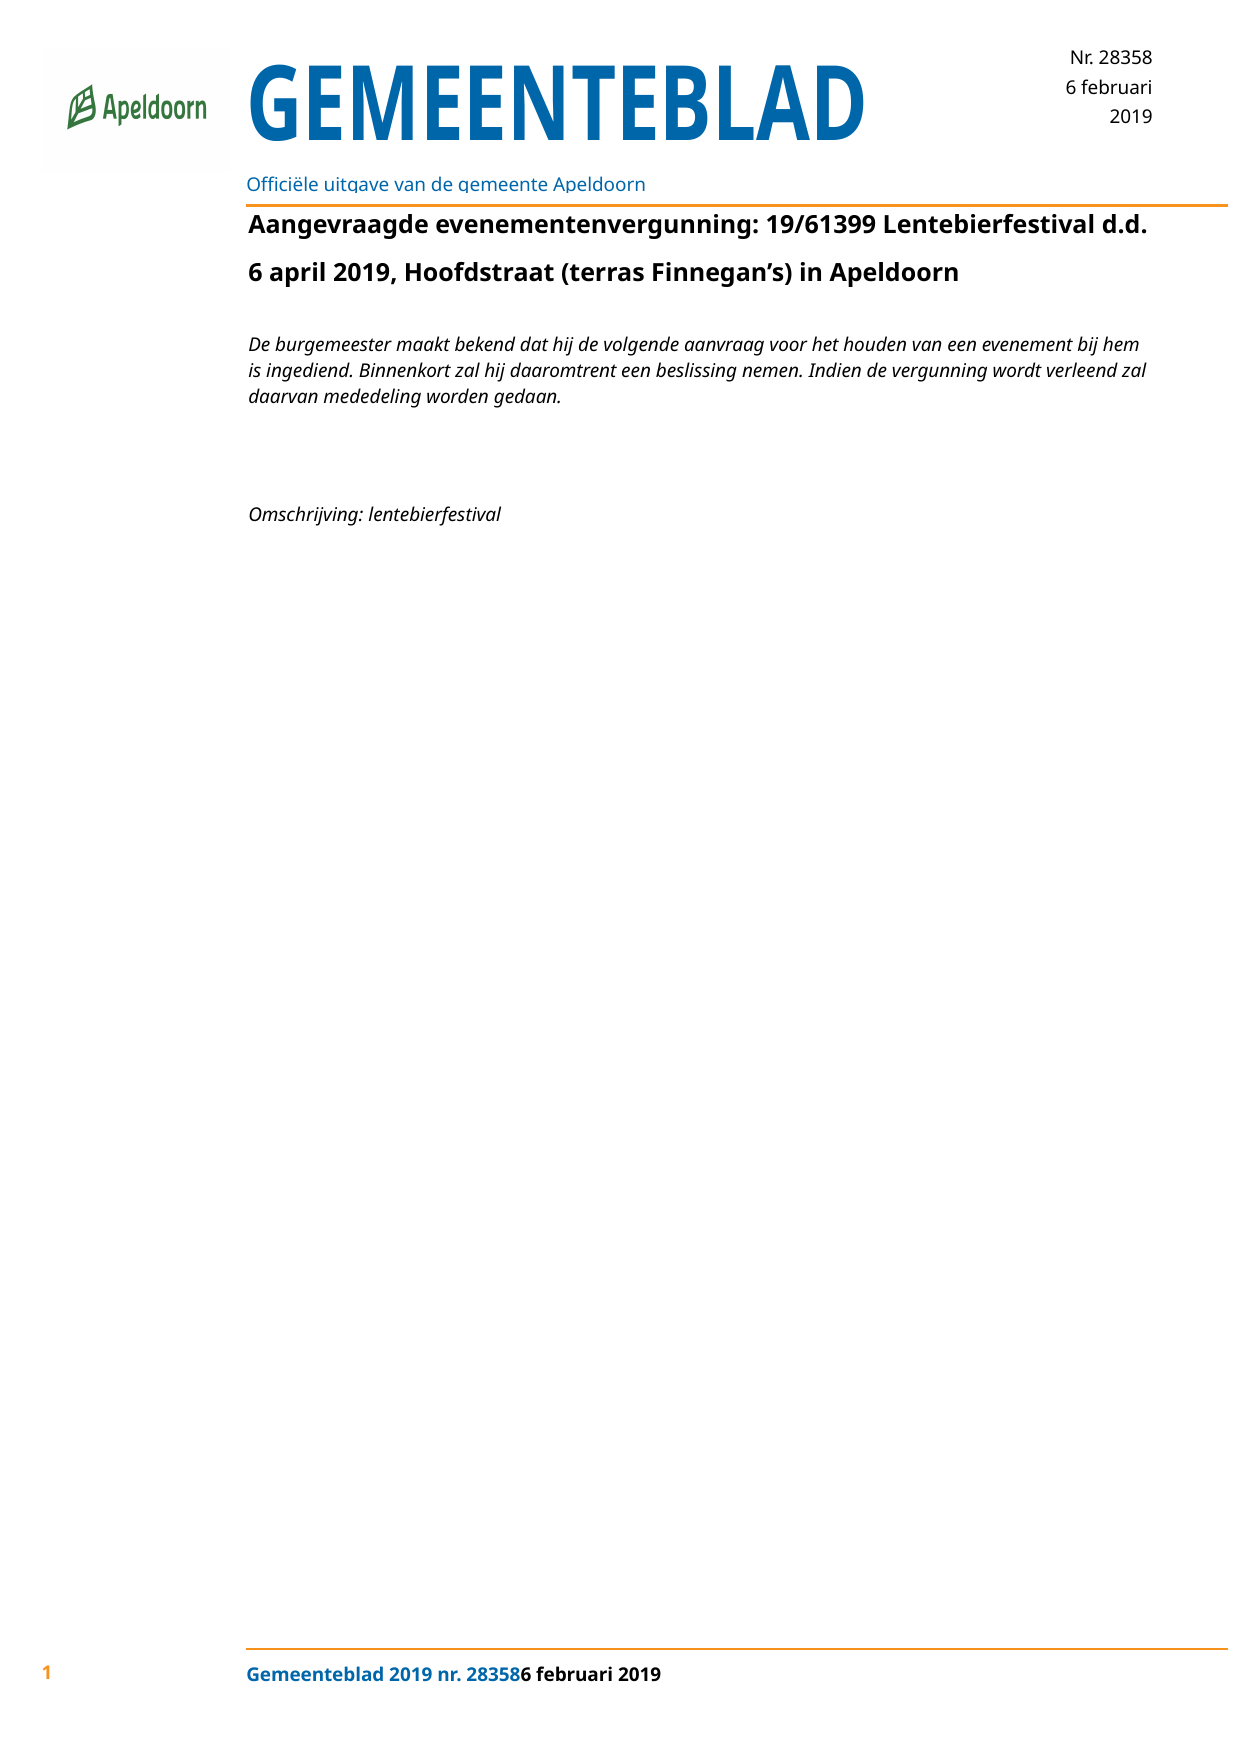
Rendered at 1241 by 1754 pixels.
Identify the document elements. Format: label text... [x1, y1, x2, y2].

text Omschrijving: lentebierfestival [248, 501, 1152, 526]
text Aangevraagde evenementenvergunning: 19/61399 Lentebierfestival d.d. 6 april 2019, Hoofdstraat (terras Finnegan’s) in Apeldoorn [248, 207, 1152, 288]
text De burgemeester maakt bekend dat hij de volgende aanvraag voor het houden van een evenement bij hem is ingediend. Binnenkort zal hij daaromtrent een beslissing nemen. Indien de vergunning wordt verleend zal daarvan mededeling worden gedaan. [248, 331, 1152, 409]
picture [41, 47, 231, 172]
